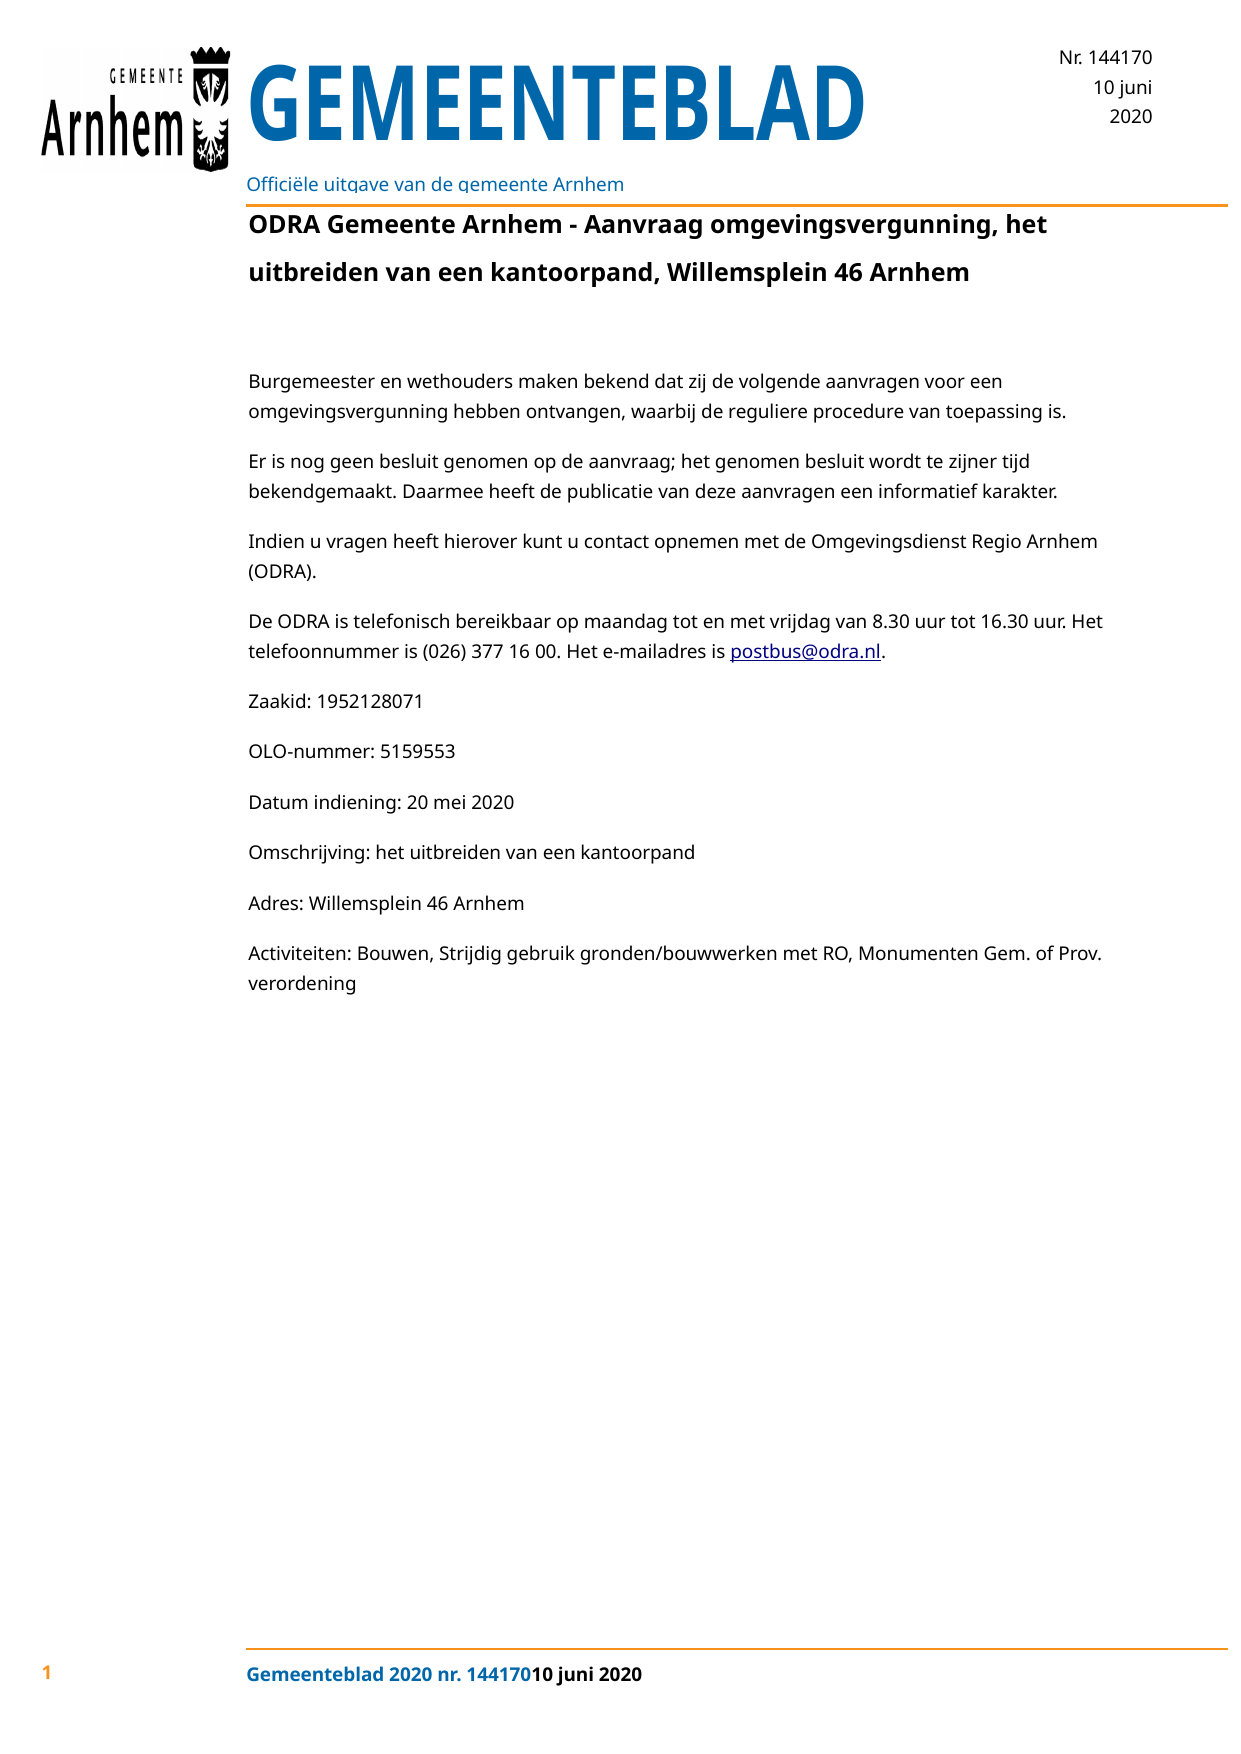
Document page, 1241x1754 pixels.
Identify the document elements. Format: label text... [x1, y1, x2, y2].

text Adres: Willemsplein 46 Arnhem [248, 890, 1152, 916]
text Activiteiten: Bouwen, Strijdig gebruik gronden/bouwwerken met RO, Monumenten Gem. of Prov. verordening [248, 940, 1152, 996]
text Datum indiening: 20 mei 2020 [248, 789, 1152, 815]
text Indien u vragen heeft hierover kunt u contact opnemen met de Omgevingsdienst Regio Arnhem (ODRA). [248, 528, 1152, 584]
text De ODRA is telefonisch bereikbaar op maandag tot en met vrijdag van 8.30 uur tot 16.30 uur. Het telefoonnummer is (026) 377 16 00. Het e-mailadres is postbus@odra.nl. [248, 608, 1152, 664]
picture [41, 47, 231, 172]
text Omschrijving: het uitbreiden van een kantoorpand [248, 839, 1152, 865]
text ODRA Gemeente Arnhem - Aanvraag omgevingsvergunning, het uitbreiden van een kantoorpand, Willemsplein 46 Arnhem [248, 207, 1152, 288]
text Er is nog geen besluit genomen op de aanvraag; het genomen besluit wordt te zijner tijd bekendgemaakt. Daarmee heeft de publicatie van deze aanvragen een informatief karakter. [248, 448, 1152, 504]
text Burgemeester en wethouders maken bekend dat zij de volgende aanvragen voor een omgevingsvergunning hebben ontvangen, waarbij de reguliere procedure van toepassing is. [248, 368, 1152, 424]
text OLO-nummer: 5159553 [248, 739, 1152, 764]
text Zaakid: 1952128071 [248, 688, 1152, 714]
